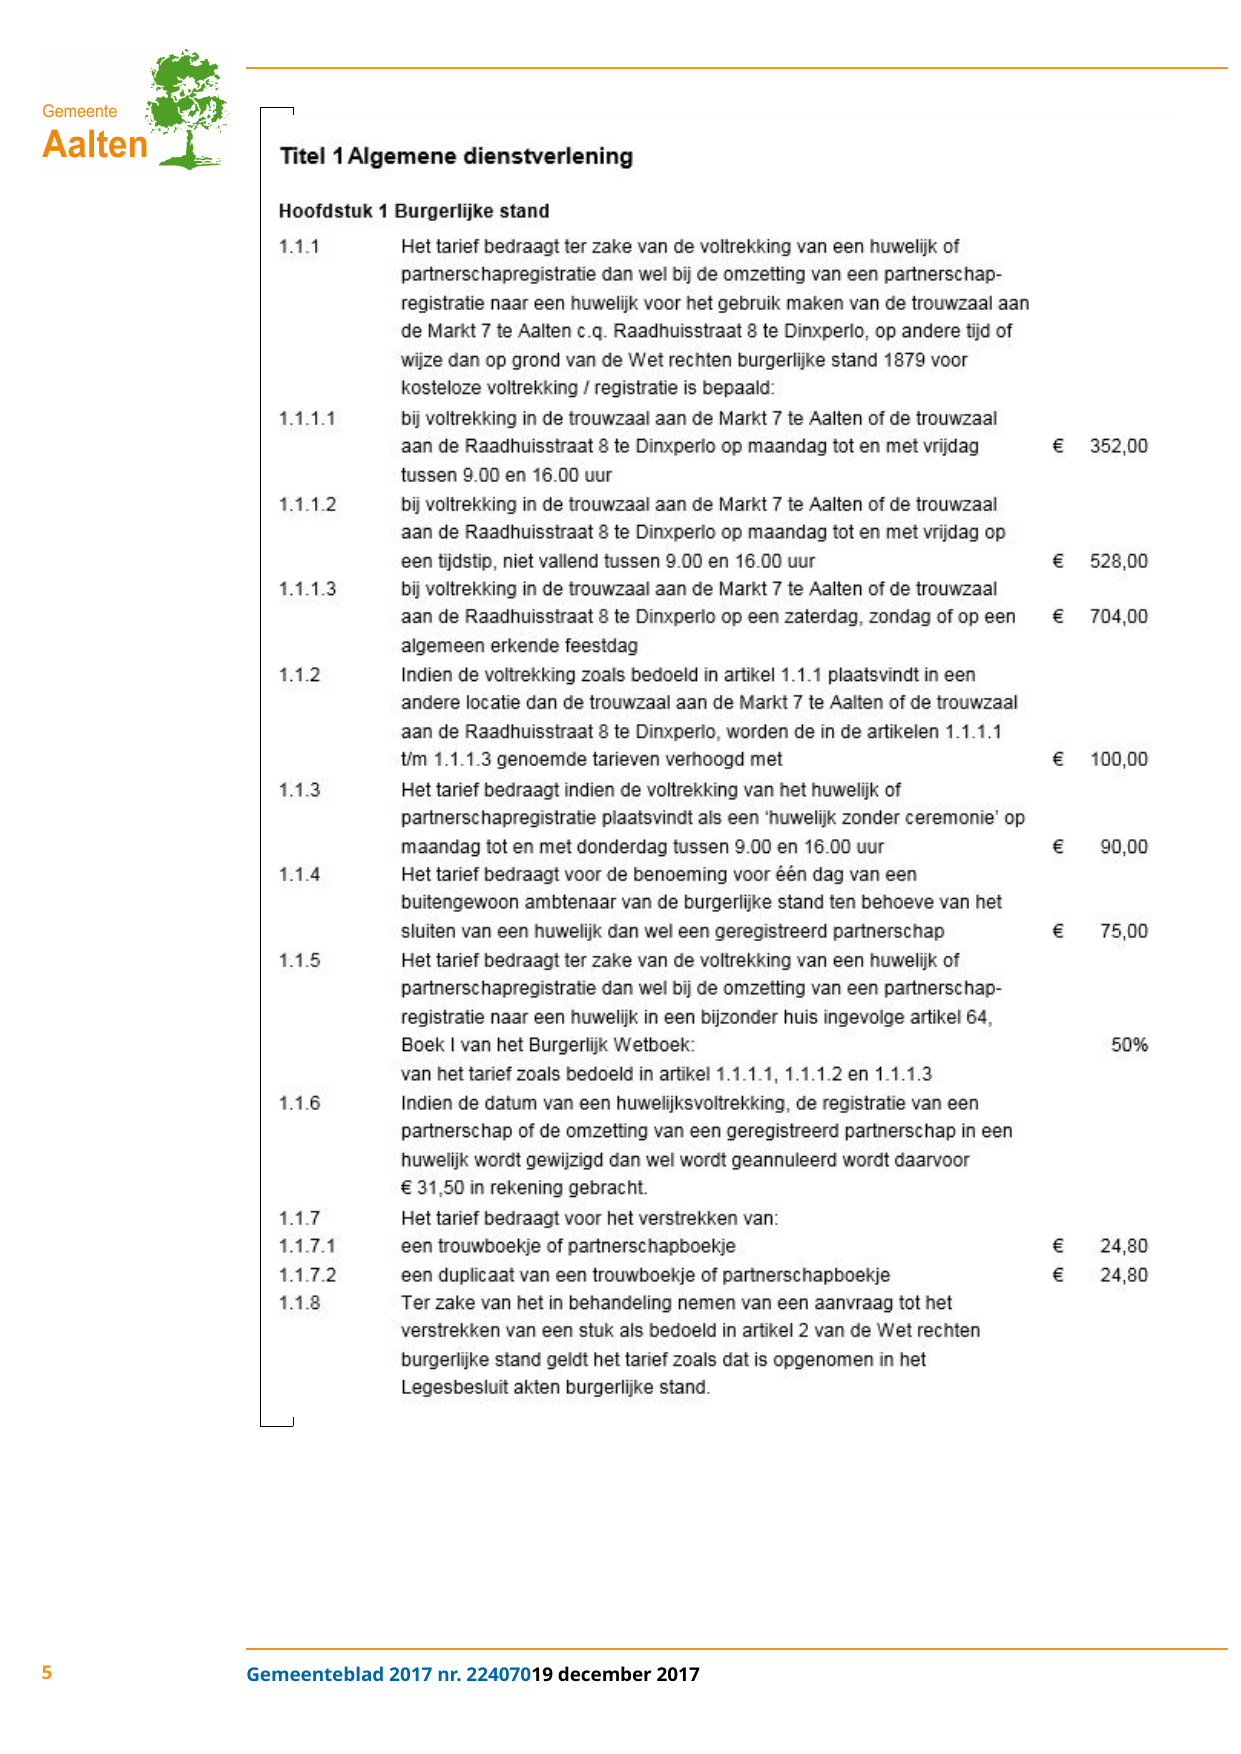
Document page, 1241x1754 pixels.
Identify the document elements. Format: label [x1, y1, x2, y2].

picture [41, 47, 231, 172]
picture [268, 115, 1173, 1417]
